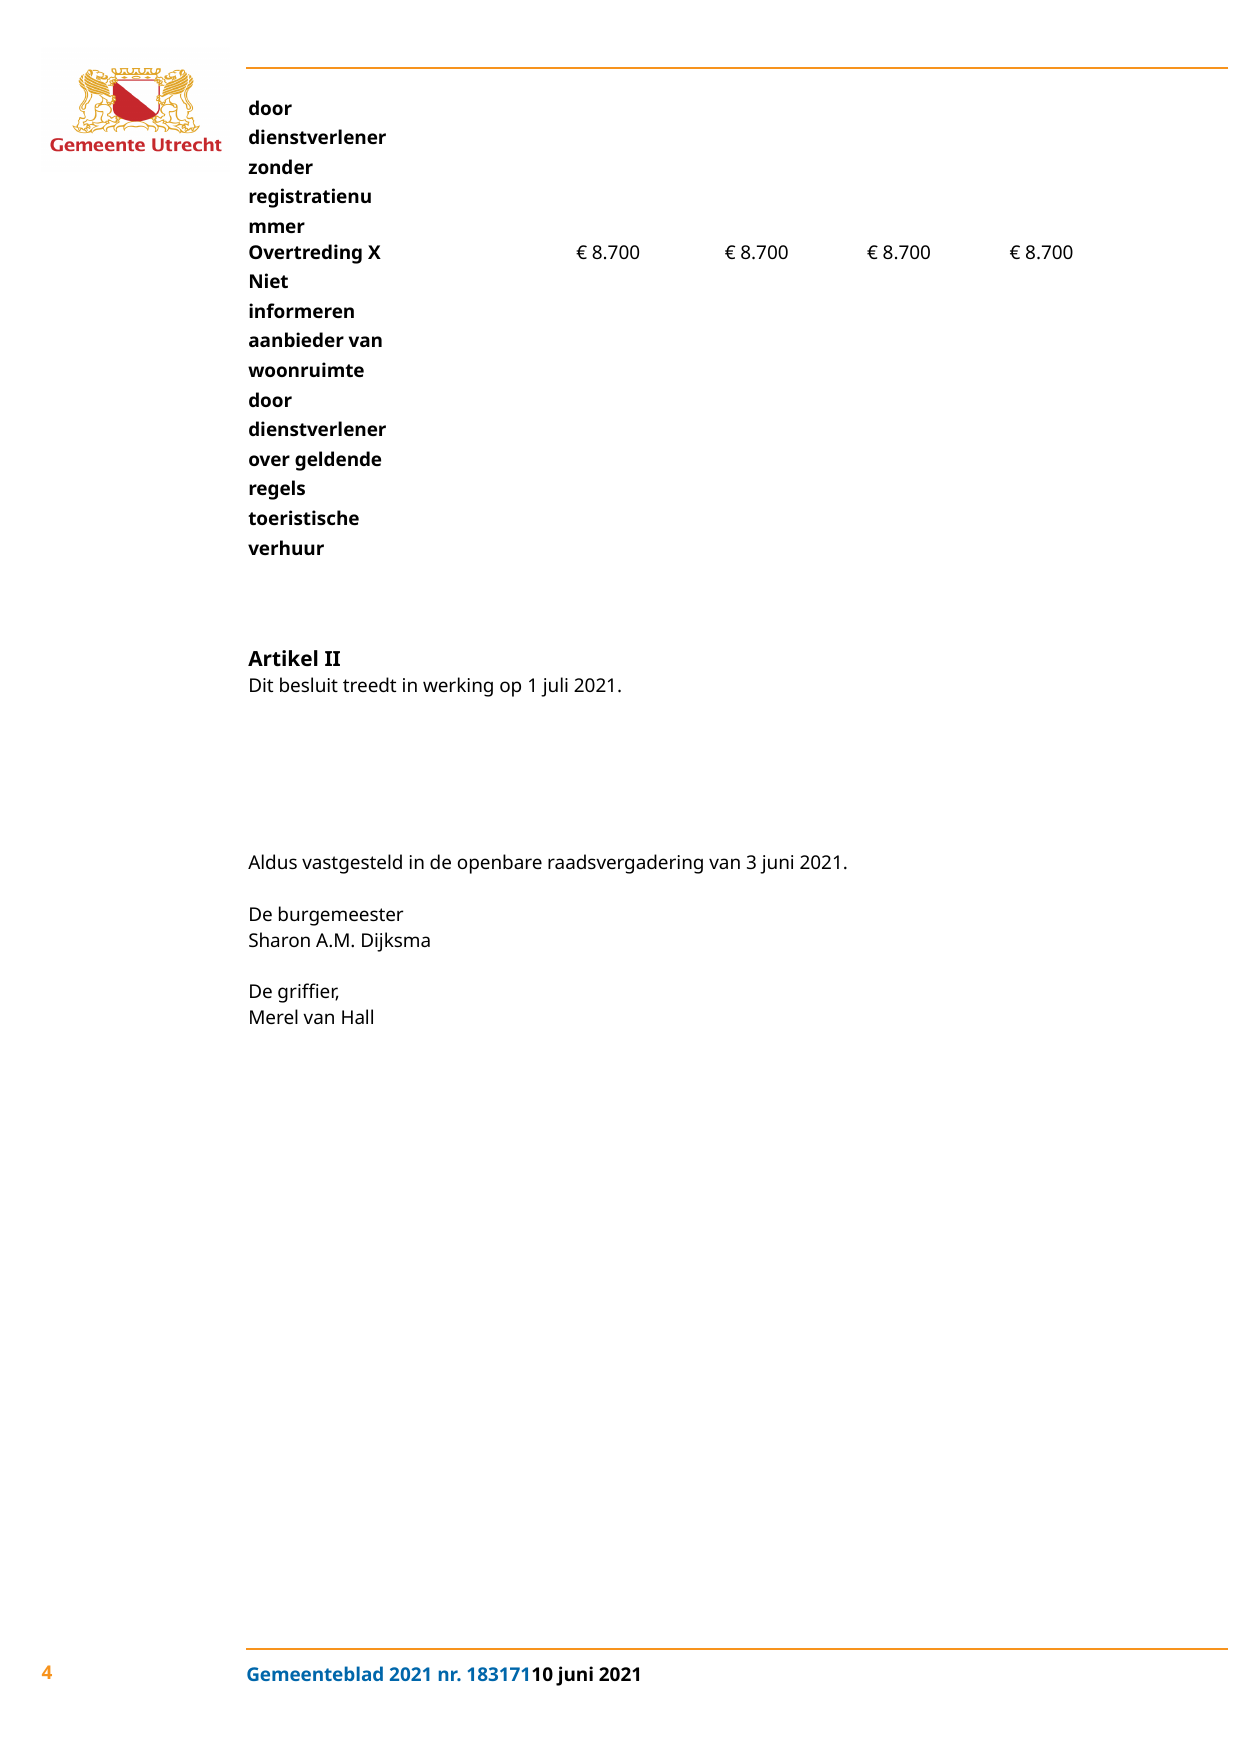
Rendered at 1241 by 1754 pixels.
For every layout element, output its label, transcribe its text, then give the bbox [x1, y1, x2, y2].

table_cell [576, 95, 724, 239]
text Sharon A.M. Dijksma [248, 927, 1152, 952]
table_cell € 8.700 [1009, 239, 1152, 560]
table_cell [1009, 95, 1152, 239]
text De burgemeester [248, 901, 1152, 927]
text Merel van Hall [248, 1004, 1152, 1030]
picture [41, 47, 231, 172]
text De griffier, [248, 978, 1152, 1004]
text Dit besluit treedt in werking op 1 juli 2021. [248, 672, 1152, 698]
table_cell [390, 95, 576, 239]
table_cell [390, 239, 576, 560]
text Aldus vastgesteld in de openbare raadsvergadering van 3 juni 2021. [248, 849, 1152, 875]
table_cell € 8.700 [725, 239, 867, 560]
table_cell € 8.700 [576, 239, 724, 560]
table_cell Overtreding X Niet informeren aanbieder van woonruimte door dienstverlener over geldende regels toeristische verhuur [248, 239, 390, 560]
text Artikel II [248, 644, 1152, 672]
table_cell [725, 95, 867, 239]
table_cell [867, 95, 1009, 239]
table_cell door dienstverlener zonder registratienummer [248, 95, 390, 239]
table_cell € 8.700 [867, 239, 1009, 560]
